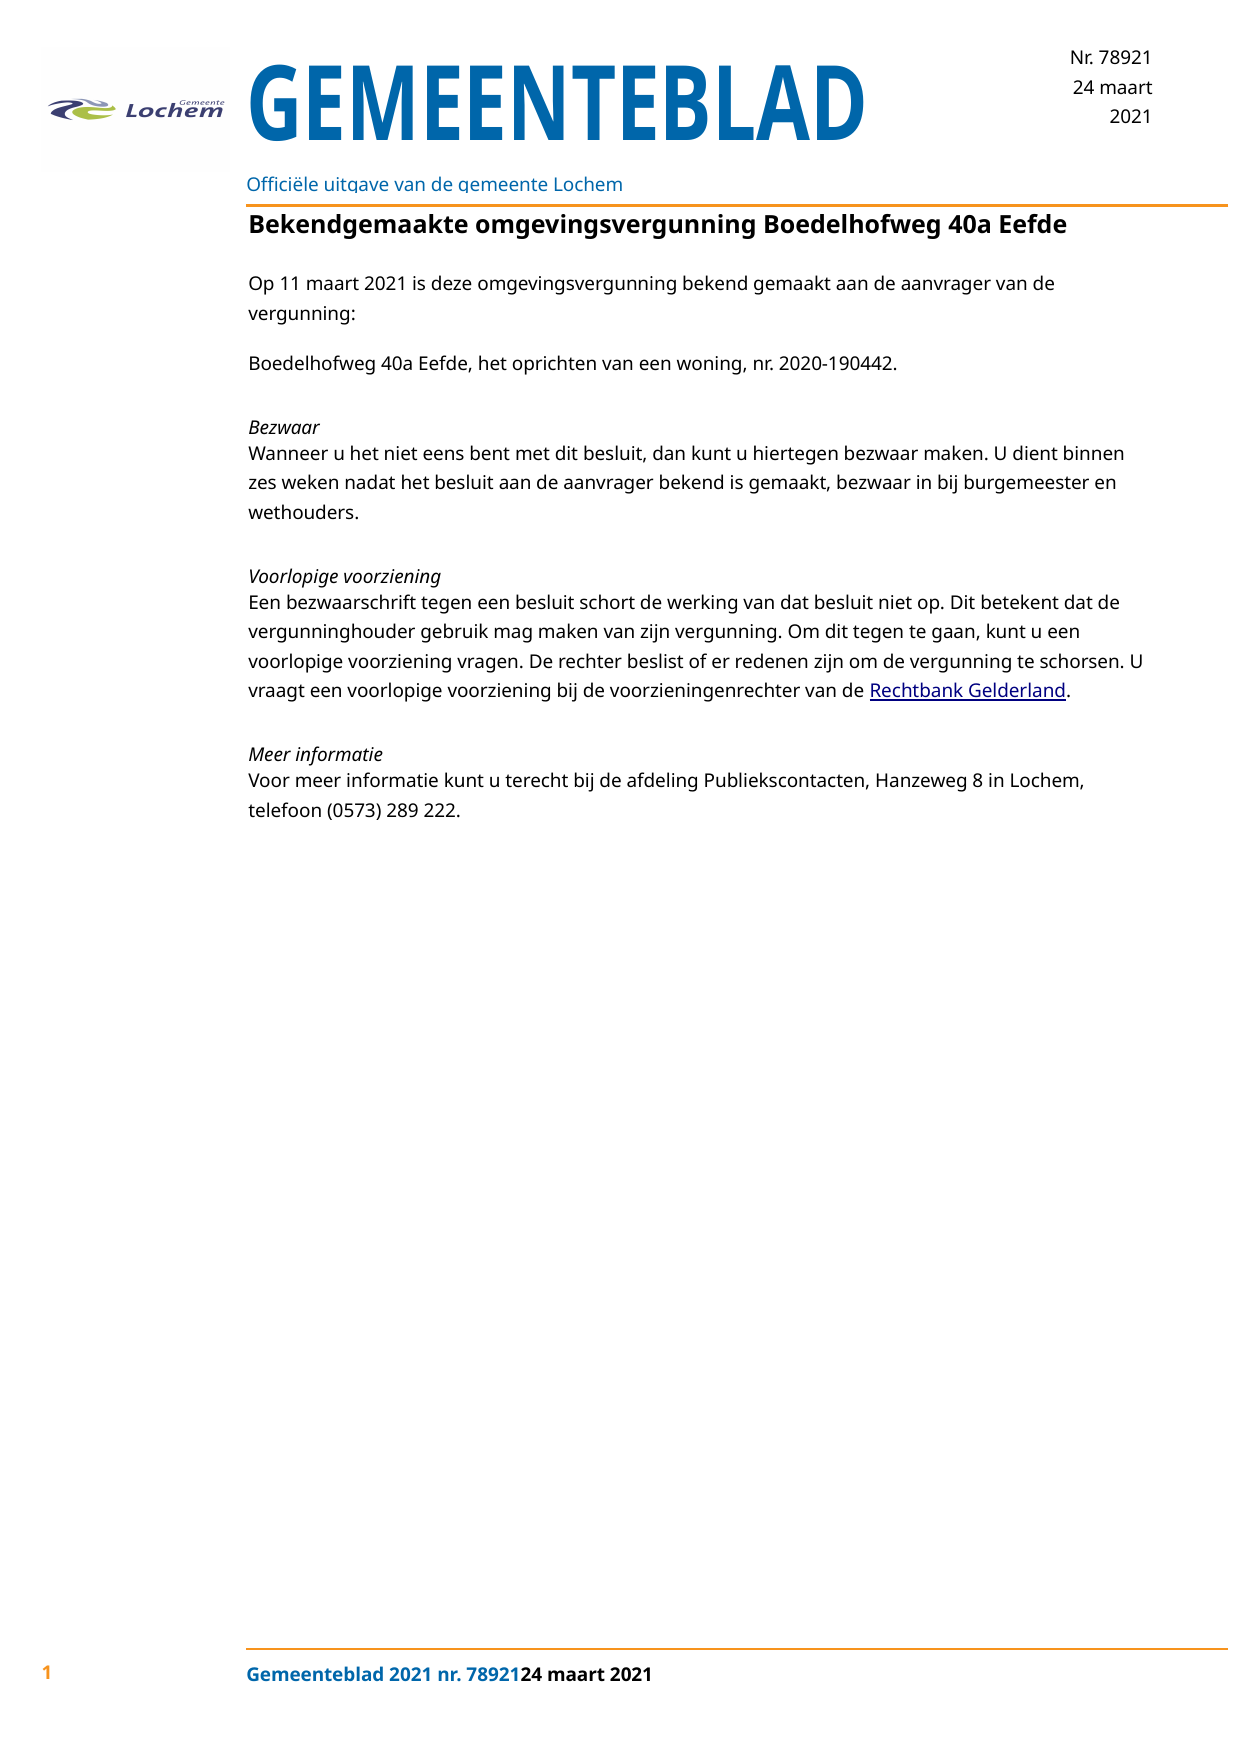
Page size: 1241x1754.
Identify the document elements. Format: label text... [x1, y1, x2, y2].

picture [41, 47, 231, 172]
text Meer informatie [248, 742, 1152, 767]
text Op 11 maart 2021 is deze omgevingsvergunning bekend gemaakt aan de aanvrager van de vergunning: [248, 270, 1152, 326]
text Wanneer u het niet eens bent met dit besluit, dan kunt u hiertegen bezwaar maken. U dient binnen zes weken nadat het besluit aan de aanvrager bekend is gemaakt, bezwaar in bij burgemeester en wethouders. [248, 440, 1152, 525]
text Bezwaar [248, 414, 1152, 440]
text Bekendgemaakte omgevingsvergunning Boedelhofweg 40a Eefde [248, 207, 1152, 241]
text Een bezwaarschrift tegen een besluit schort de werking van dat besluit niet op. Dit betekent dat de vergunninghouder gebruik mag maken van zijn vergunning. Om dit tegen te gaan, kunt u een voorlopige voorziening vragen. De rechter beslist of er redenen zijn om de vergunning te schorsen. U vraagt een voorlopige voorziening bij de voorzieningenrechter van de Rechtbank Gelderland. [248, 589, 1152, 703]
text Voor meer informatie kunt u terecht bij de afdeling Publiekscontacten, Hanzeweg 8 in Lochem, telefoon (0573) 289 222. [248, 767, 1152, 823]
text Voorlopige voorziening [248, 563, 1152, 589]
text Boedelhofweg 40a Eefde, het oprichten van een woning, nr. 2020-190442. [248, 350, 1152, 376]
